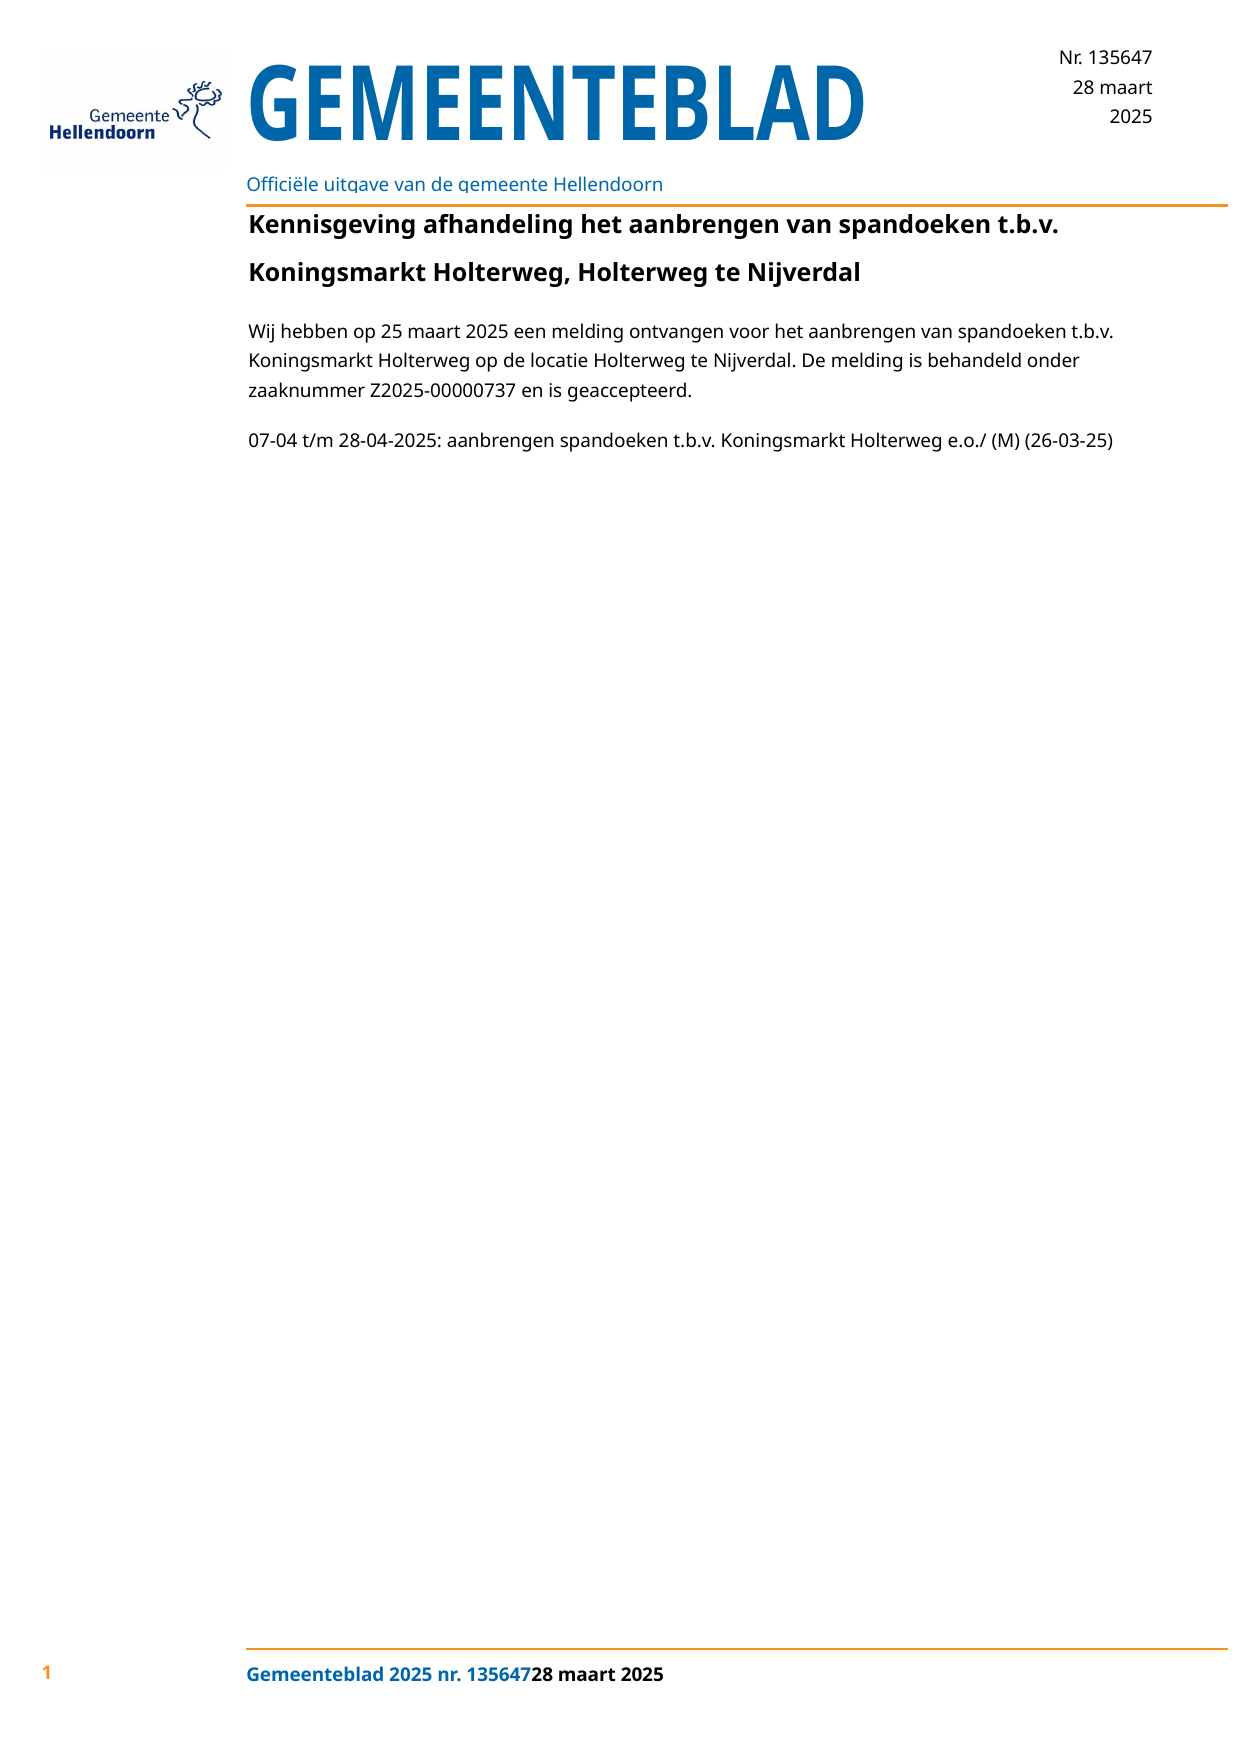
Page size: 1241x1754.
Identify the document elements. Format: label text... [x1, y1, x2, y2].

text Wij hebben op 25 maart 2025 een melding ontvangen voor het aanbrengen van spandoeken t.b.v. Koningsmarkt Holterweg op de locatie Holterweg te Nijverdal. De melding is behandeld onder zaaknummer Z2025-00000737 en is geaccepteerd. [248, 318, 1152, 403]
text 07-04 t/m 28-04-2025: aanbrengen spandoeken t.b.v. Koningsmarkt Holterweg e.o./ (M) (26-03-25) [248, 427, 1152, 453]
picture [41, 47, 231, 172]
text Kennisgeving afhandeling het aanbrengen van spandoeken t.b.v. Koningsmarkt Holterweg, Holterweg te Nijverdal [248, 207, 1152, 288]
